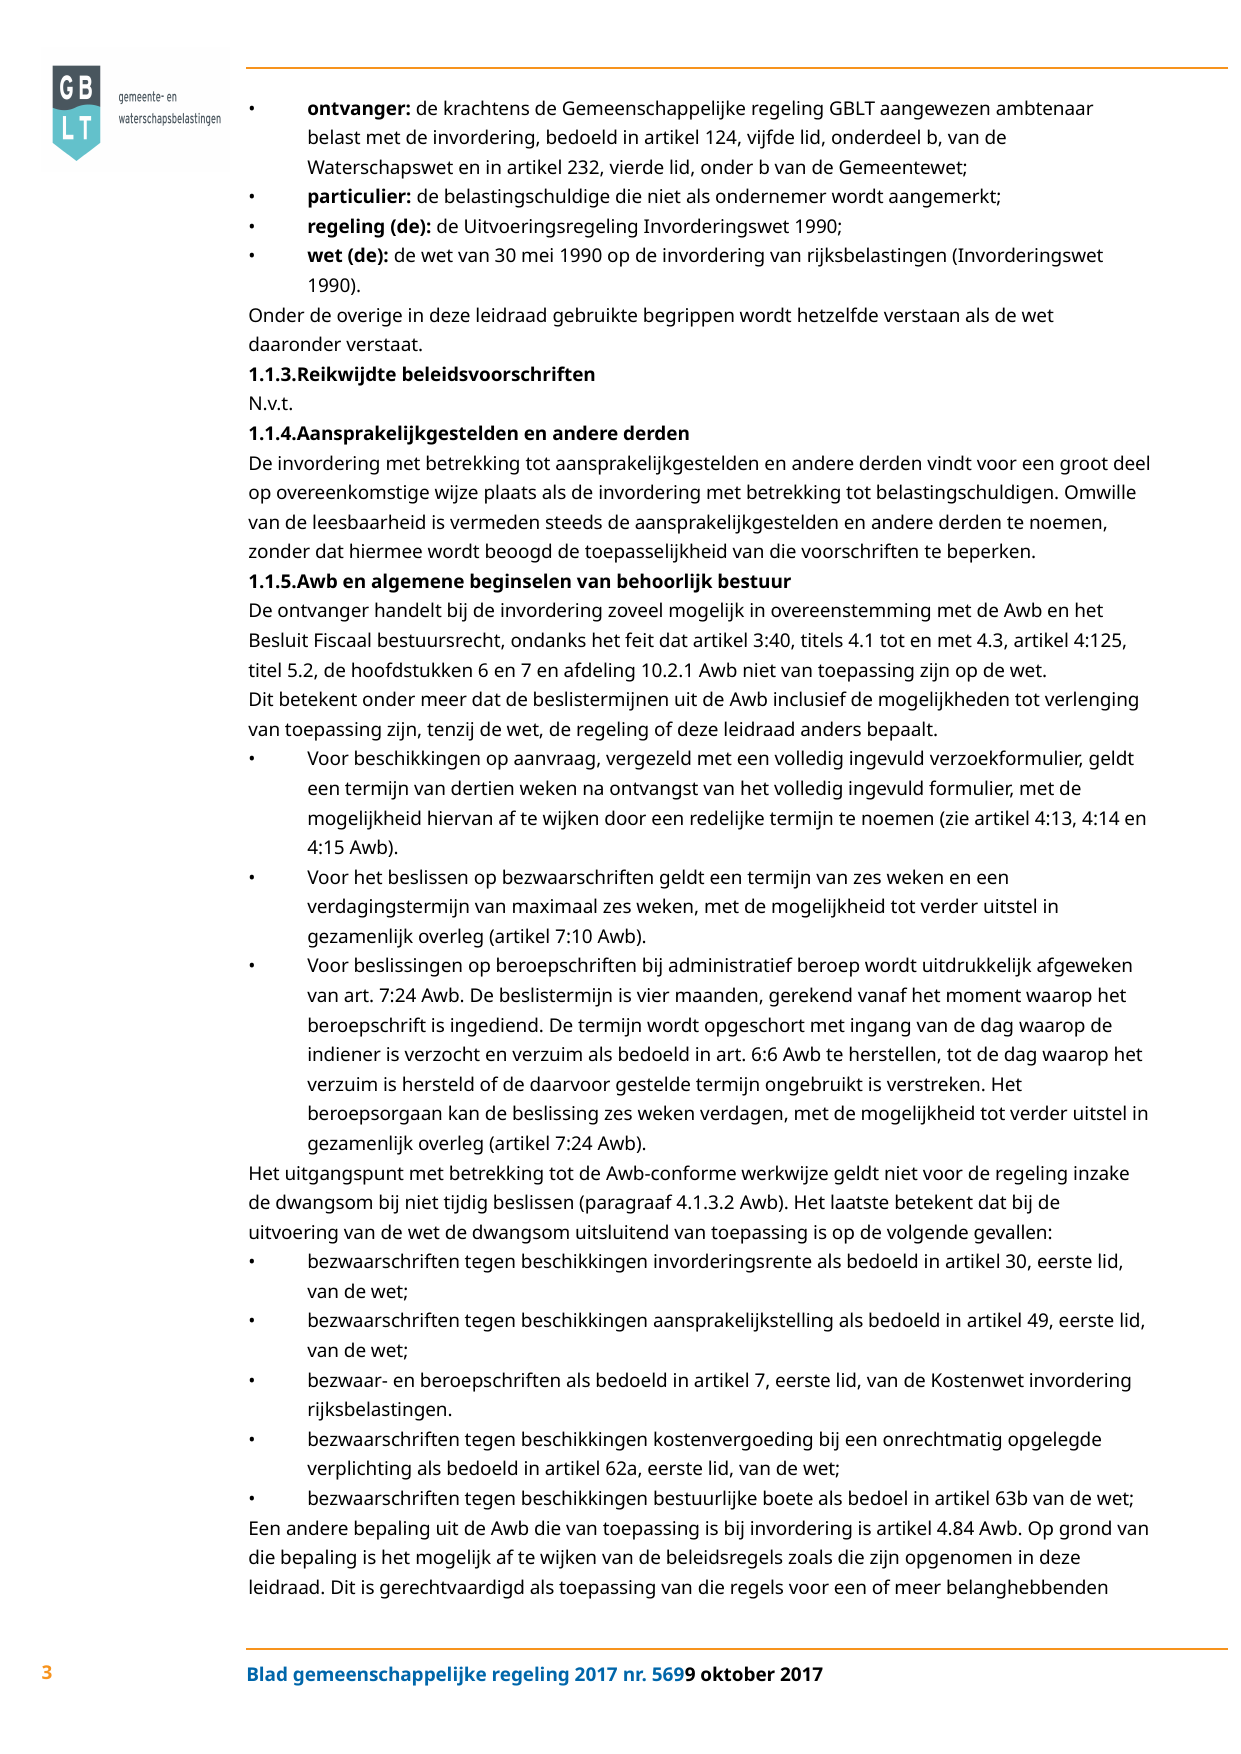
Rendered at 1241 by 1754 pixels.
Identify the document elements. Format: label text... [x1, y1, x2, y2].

list Voor het beslissen op bezwaarschriften geldt een termijn van zes weken en een verdagingstermijn van maximaal zes weken, met de mogelijkheid tot verder uitstel in gezamenlijk overleg (artikel 7:10 Awb). [248, 864, 1152, 949]
list wet (de): de wet van 30 mei 1990 op de invordering van rijksbelastingen (Invorderingswet 1990). [248, 243, 1152, 298]
list bezwaarschriften tegen beschikkingen kostenvergoeding bij een onrechtmatig opgelegde verplichting als bedoeld in artikel 62a, eerste lid, van de wet; [248, 1426, 1152, 1481]
list regeling (de): de Uitvoeringsregeling Invorderingswet 1990; [248, 213, 1152, 239]
text Een andere bepaling uit de Awb die van toepassing is bij invordering is artikel 4.84 Awb. Op grond van die bepaling is het mogelijk af te wijken van de beleidsregels zoals die zijn opgenomen in deze leidraad. Dit is gerechtvaardigd als toepassing van die regels voor een of meer belanghebbenden [248, 1515, 1152, 1600]
text 1.1.3.Reikwijdte beleidsvoorschriften [248, 361, 1152, 387]
list particulier: de belastingschuldige die niet als ondernemer wordt aangemerkt; [248, 183, 1152, 209]
text 1.1.4.Aansprakelijkgestelden en andere derden [248, 420, 1152, 446]
list ontvanger: de krachtens de Gemeenschappelijke regeling GBLT aangewezen ambtenaar belast met de invordering, bedoeld in artikel 124, vijfde lid, onderdeel b, van de Waterschapswet en in artikel 232, vierde lid, onder b van de Gemeentewet; [248, 95, 1152, 180]
list bezwaarschriften tegen beschikkingen aansprakelijkstelling als bedoeld in artikel 49, eerste lid, van de wet; [248, 1308, 1152, 1363]
text 1.1.5.Awb en algemene beginselen van behoorlijk bestuur [248, 568, 1152, 594]
list bezwaar- en beroepschriften als bedoeld in artikel 7, eerste lid, van de Kostenwet invordering rijksbelastingen. [248, 1367, 1152, 1422]
list Voor beslissingen op beroepschriften bij administratief beroep wordt uitdrukkelijk afgeweken van art. 7:24 Awb. De beslistermijn is vier maanden, gerekend vanaf het moment waarop het beroepschrift is ingediend. De termijn wordt opgeschort met ingang van de dag waarop de indiener is verzocht en verzuim als bedoeld in art. 6:6 Awb te herstellen, tot de dag waarop het verzuim is hersteld of de daarvoor gestelde termijn ongebruikt is verstreken. Het beroepsorgaan kan de beslissing zes weken verdagen, met de mogelijkheid tot verder uitstel in gezamenlijk overleg (artikel 7:24 Awb). [248, 953, 1152, 1156]
list bezwaarschriften tegen beschikkingen invorderingsrente als bedoeld in artikel 30, eerste lid, van de wet; [248, 1248, 1152, 1304]
text Het uitgangspunt met betrekking tot de Awb-conforme werkwijze geldt niet voor de regeling inzake de dwangsom bij niet tijdig beslissen (paragraaf 4.1.3.2 Awb). Het laatste betekent dat bij de uitvoering van de wet de dwangsom uitsluitend van toepassing is op de volgende gevallen: [248, 1160, 1152, 1245]
list Voor beschikkingen op aanvraag, vergezeld met een volledig ingevuld verzoekformulier, geldt een termijn van dertien weken na ontvangst van het volledig ingevuld formulier, met de mogelijkheid hiervan af te wijken door een redelijke termijn te noemen (zie artikel 4:13, 4:14 en 4:15 Awb). [248, 746, 1152, 860]
text Dit betekent onder meer dat de beslistermijnen uit de Awb inclusief de mogelijkheden tot verlenging van toepassing zijn, tenzij de wet, de regeling of deze leidraad anders bepaalt. [248, 686, 1152, 742]
list bezwaarschriften tegen beschikkingen bestuurlijke boete als bedoel in artikel 63b van de wet; [248, 1485, 1152, 1511]
text N.v.t. [248, 391, 1152, 416]
text De invordering met betrekking tot aansprakelijkgestelden en andere derden vindt voor een groot deel op overeenkomstige wijze plaats als de invordering met betrekking tot belastingschuldigen. Omwille van de leesbaarheid is vermeden steeds de aansprakelijkgestelden en andere derden te noemen, zonder dat hiermee wordt beoogd de toepasselijkheid van die voorschriften te beperken. [248, 450, 1152, 564]
text Onder de overige in deze leidraad gebruikte begrippen wordt hetzelfde verstaan als de wet daaronder verstaat. [248, 302, 1152, 357]
text De ontvanger handelt bij de invordering zoveel mogelijk in overeenstemming met de Awb en het Besluit Fiscaal bestuursrecht, ondanks het feit dat artikel 3:40, titels 4.1 tot en met 4.3, artikel 4:125, titel 5.2, de hoofdstukken 6 en 7 en afdeling 10.2.1 Awb niet van toepassing zijn op de wet. [248, 598, 1152, 683]
picture [41, 47, 231, 172]
